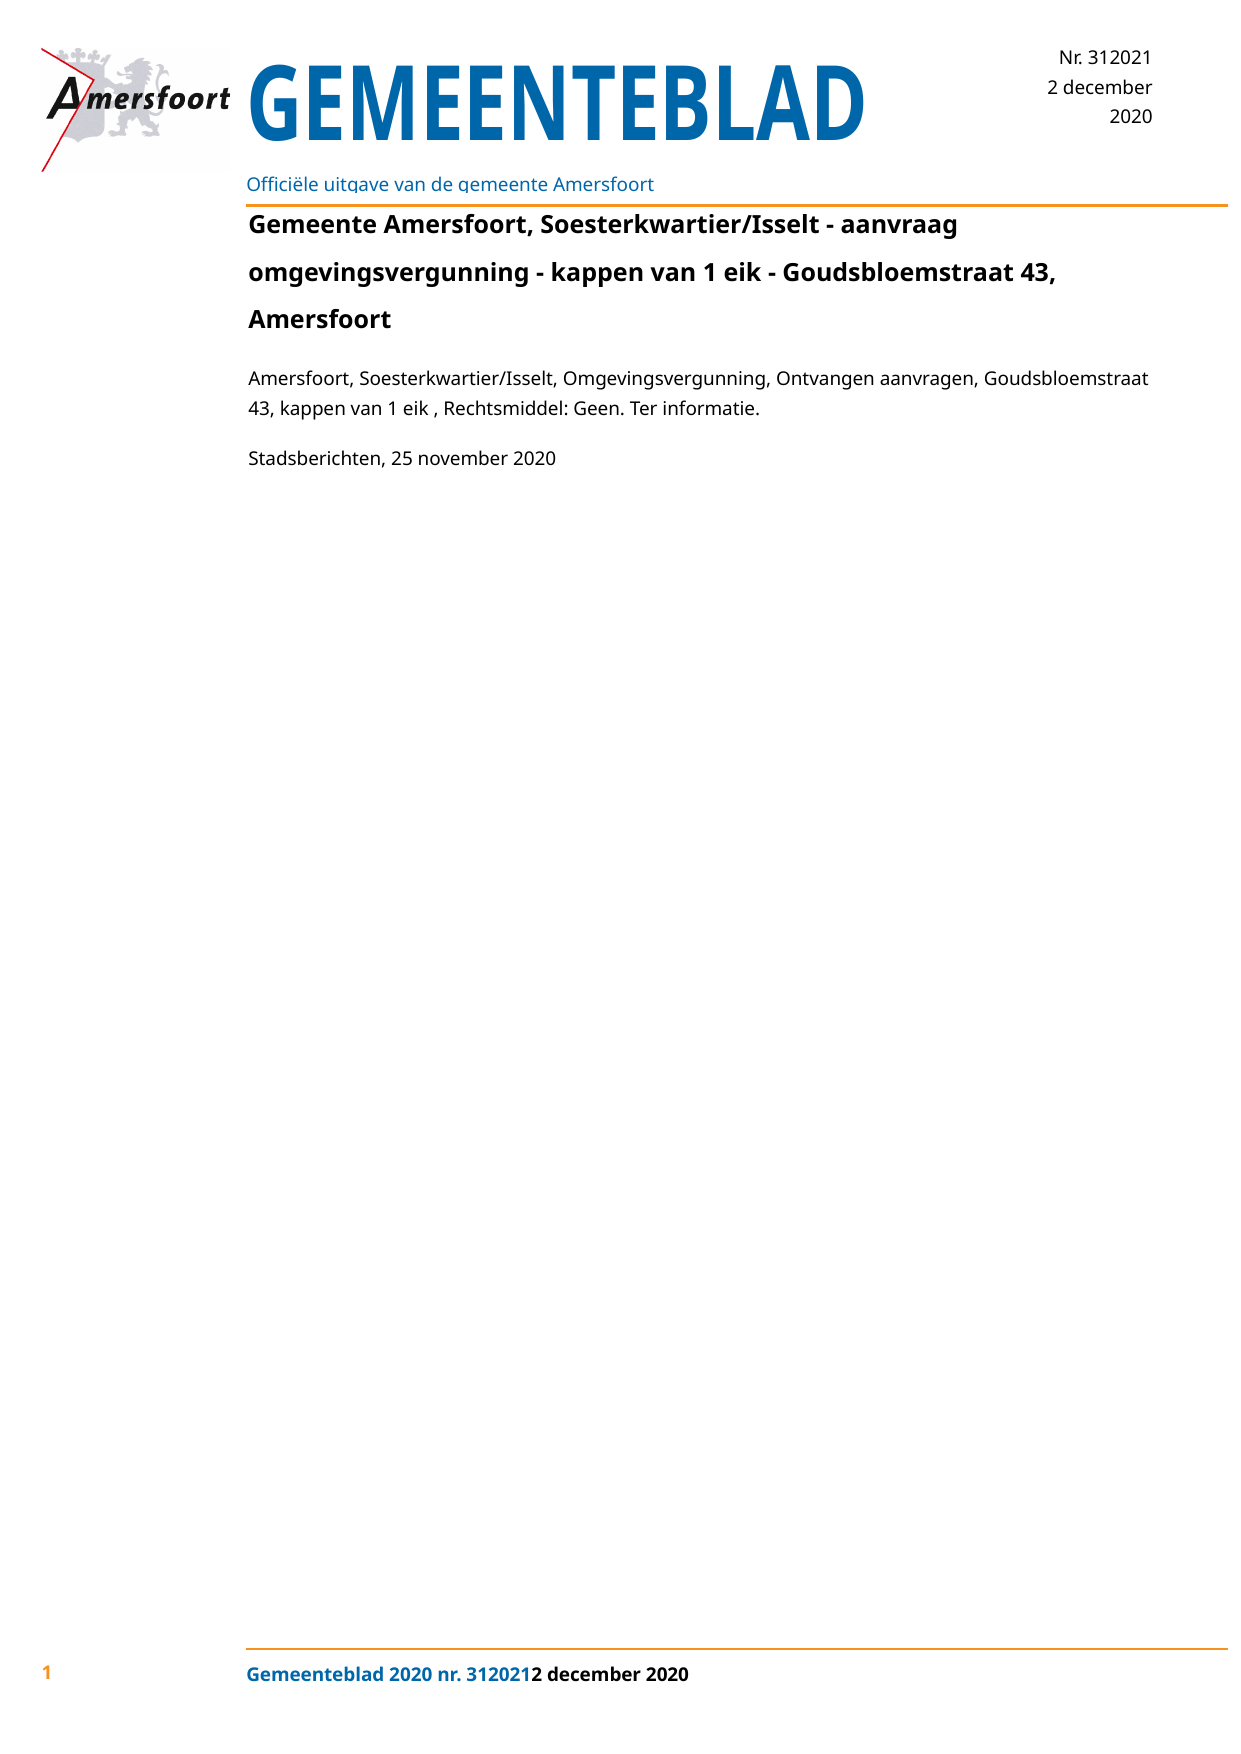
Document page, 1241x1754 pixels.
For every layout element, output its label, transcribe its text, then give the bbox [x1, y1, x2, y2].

text Stadsberichten, 25 november 2020 [248, 446, 1152, 471]
picture [41, 47, 231, 172]
text Amersfoort, Soesterkwartier/Isselt, Omgevingsvergunning, Ontvangen aanvragen, Goudsbloemstraat 43, kappen van 1 eik , Rechtsmiddel: Geen. Ter informatie. [248, 366, 1152, 421]
text Gemeente Amersfoort, Soesterkwartier/Isselt - aanvraag omgevingsvergunning - kappen van 1 eik - Goudsbloemstraat 43, Amersfoort [248, 207, 1152, 336]
